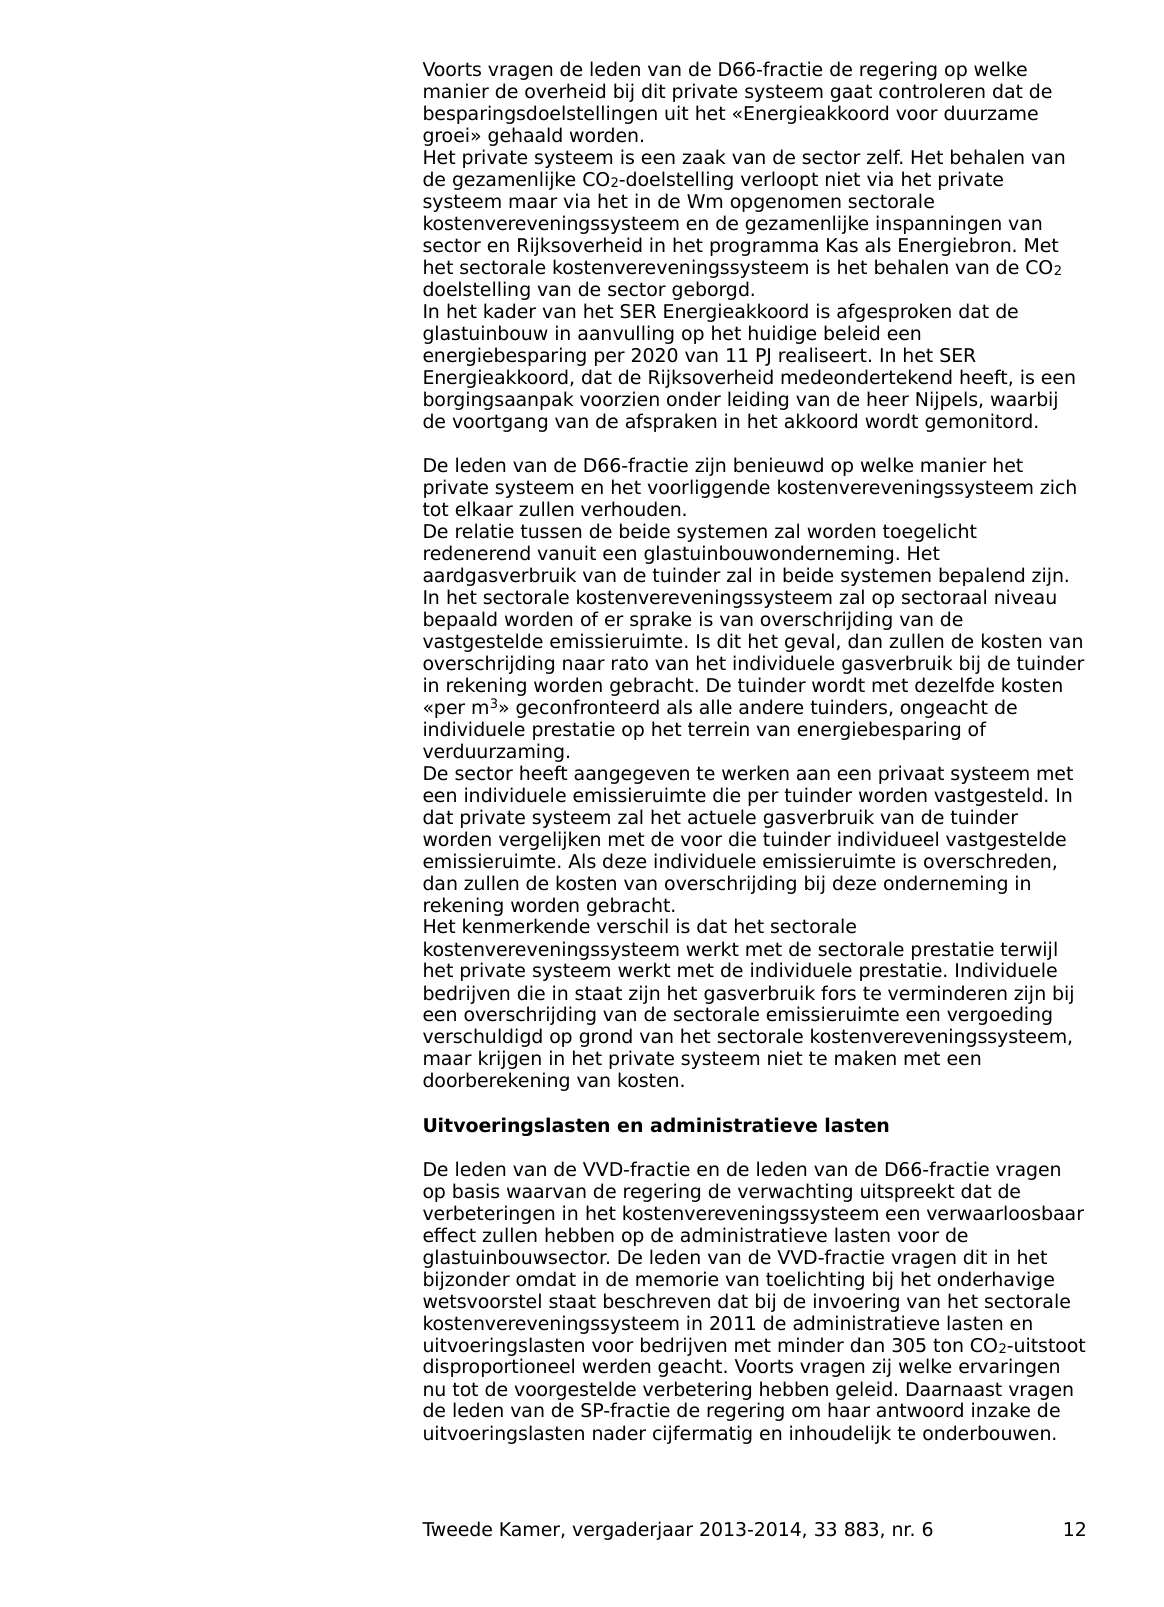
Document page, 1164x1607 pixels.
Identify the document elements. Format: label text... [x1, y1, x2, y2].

text De leden van de VVD-fractie en de leden van de D66-fractie vragen op basis waarvan de regering de verwachting uitspreekt dat de verbeteringen in het kostenvereveningssysteem een verwaarloosbaar effect zullen hebben op de administratieve lasten voor de glastuinbouwsector. De leden van de VVD-fractie vragen dit in het bijzonder omdat in de memorie van toelichting bij het onderhavige wetsvoorstel staat beschreven dat bij de invoering van het sectorale kostenvereveningssysteem in 2011 de administratieve lasten en uitvoeringslasten voor bedrijven met minder dan 305 ton CO2-uitstoot disproportioneel werden geacht. Voorts vragen zij welke ervaringen nu tot de voorgestelde verbetering hebben geleid. Daarnaast vragen de leden van de SP-fractie de regering om haar antwoord inzake de uitvoeringslasten nader cijfermatig en inhoudelijk te onderbouwen. [422, 1159, 1087, 1444]
text Het private systeem is een zaak van de sector zelf. Het behalen van de gezamenlijke CO2-doelstelling verloopt niet via het private systeem maar via het in de Wm opgenomen sectorale kostenvereveningssysteem en de gezamenlijke inspanningen van sector en Rijksoverheid in het programma Kas als Energiebron. Met het sectorale kostenvereveningssysteem is het behalen van de CO2 doelstelling van de sector geborgd. [422, 147, 1087, 301]
text Voorts vragen de leden van de D66-fractie de regering op welke manier de overheid bij dit private systeem gaat controleren dat de besparingsdoelstellingen uit het «Energieakkoord voor duurzame groei» gehaald worden. [422, 59, 1087, 147]
text De sector heeft aangegeven te werken aan een privaat systeem met een individuele emissieruimte die per tuinder worden vastgesteld. In dat private systeem zal het actuele gasverbruik van de tuinder worden vergelijken met de voor die tuinder individueel vastgestelde emissieruimte. Als deze individuele emissieruimte is overschreden, dan zullen de kosten van overschrijding bij deze onderneming in rekening worden gebracht. [422, 763, 1087, 916]
text Het kenmerkende verschil is dat het sectorale kostenvereveningssysteem werkt met de sectorale prestatie terwijl het private systeem werkt met de individuele prestatie. Individuele bedrijven die in staat zijn het gasverbruik fors te verminderen zijn bij een overschrijding van de sectorale emissieruimte een vergoeding verschuldigd op grond van het sectorale kostenvereveningssysteem, maar krijgen in het private systeem niet te maken met een doorberekening van kosten. [422, 916, 1087, 1092]
text De leden van de D66-fractie zijn benieuwd op welke manier het private systeem en het voorliggende kostenvereveningssysteem zich tot elkaar zullen verhouden. [422, 455, 1087, 521]
text De relatie tussen de beide systemen zal worden toegelicht redenerend vanuit een glastuinbouwonderneming. Het aardgasverbruik van de tuinder zal in beide systemen bepalend zijn. In het sectorale kostenvereveningssysteem zal op sectoraal niveau bepaald worden of er sprake is van overschrijding van de vastgestelde emissieruimte. Is dit het geval, dan zullen de kosten van overschrijding naar rato van het individuele gasverbruik bij de tuinder in rekening worden gebracht. De tuinder wordt met dezelfde kosten «per m3» geconfronteerd als alle andere tuinders, ongeacht de individuele prestatie op het terrein van energiebesparing of verduurzaming. [422, 521, 1087, 763]
subtitle Uitvoeringslasten en administratieve lasten [422, 1114, 1087, 1136]
text In het kader van het SER Energieakkoord is afgesproken dat de glastuinbouw in aanvulling op het huidige beleid een energiebesparing per 2020 van 11 PJ realiseert. In het SER Energieakkoord, dat de Rijksoverheid medeondertekend heeft, is een borgingsaanpak voorzien onder leiding van de heer Nijpels, waarbij de voortgang van de afspraken in het akkoord wordt gemonitord. [422, 301, 1087, 433]
